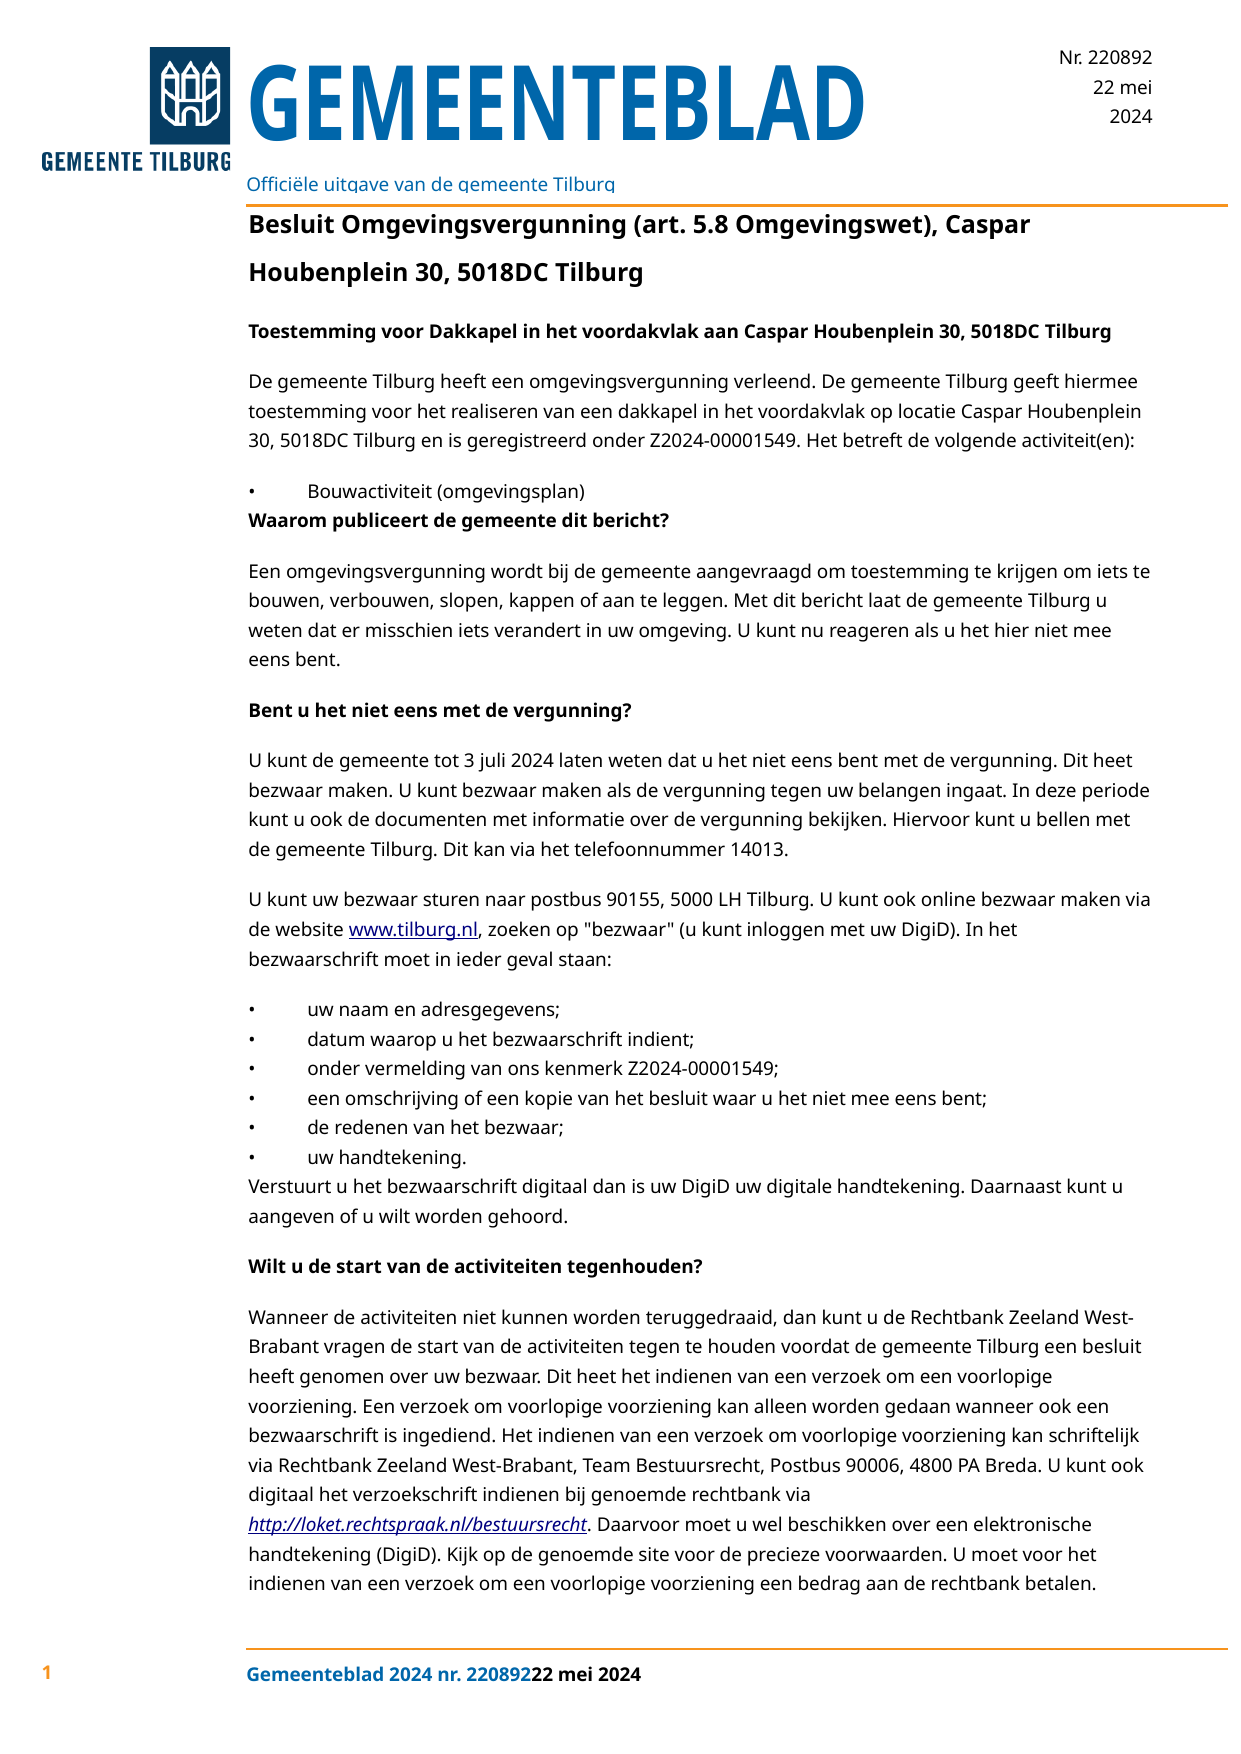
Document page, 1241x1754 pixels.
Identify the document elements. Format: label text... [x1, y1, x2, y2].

list de redenen van het bezwaar; [248, 1114, 1152, 1140]
text Wanneer de activiteiten niet kunnen worden teruggedraaid, dan kunt u de Rechtbank Zeeland West-Brabant vragen de start van de activiteiten tegen te houden voordat de gemeente Tilburg een besluit heeft genomen over uw bezwaar. Dit heet het indienen van een verzoek om een voorlopige voorziening. Een verzoek om voorlopige voorziening kan alleen worden gedaan wanneer ook een bezwaarschrift is ingediend. Het indienen van een verzoek om voorlopige voorziening kan schriftelijk via Rechtbank Zeeland West-Brabant, Team Bestuursrecht, Postbus 90006, 4800 PA Breda. U kunt ook digitaal het verzoekschrift indienen bij genoemde rechtbank via http://loket.rechtspraak.nl/bestuursrecht. Daarvoor moet u wel beschikken over een elektronische handtekening (DigiD). Kijk op de genoemde site voor de precieze voorwaarden. U moet voor het indienen van een verzoek om een voorlopige voorziening een bedrag aan de rechtbank betalen. [248, 1304, 1152, 1596]
list Bouwactiviteit (omgevingsplan) [248, 478, 1152, 504]
text Toestemming voor Dakkapel in het voordakvlak aan Caspar Houbenplein 30, 5018DC Tilburg [248, 318, 1152, 344]
picture [41, 47, 231, 172]
text Bent u het niet eens met de vergunning? [248, 697, 1152, 723]
list onder vermelding van ons kenmerk Z2024-00001549; [248, 1055, 1152, 1081]
text Wilt u de start van de activiteiten tegenhouden? [248, 1254, 1152, 1279]
text Een omgevingsvergunning wordt bij de gemeente aangevraagd om toestemming te krijgen om iets te bouwen, verbouwen, slopen, kappen of aan te leggen. Met dit bericht laat de gemeente Tilburg u weten dat er misschien iets verandert in uw omgeving. U kunt nu reageren als u het hier niet mee eens bent. [248, 558, 1152, 672]
list uw handtekening. [248, 1144, 1152, 1170]
list datum waarop u het bezwaarschrift indient; [248, 1026, 1152, 1052]
text Besluit Omgevingsvergunning (art. 5.8 Omgevingswet), Caspar Houbenplein 30, 5018DC Tilburg [248, 207, 1152, 288]
list uw naam en adresgegevens; [248, 996, 1152, 1022]
text U kunt uw bezwaar sturen naar postbus 90155, 5000 LH Tilburg. U kunt ook online bezwaar maken via de website www.tilburg.nl, zoeken op "bezwaar" (u kunt inloggen met uw DigiD). In het bezwaarschrift moet in ieder geval staan: [248, 887, 1152, 972]
list een omschrijving of een kopie van het besluit waar u het niet mee eens bent; [248, 1085, 1152, 1111]
text De gemeente Tilburg heeft een omgevingsvergunning verleend. De gemeente Tilburg geeft hiermee toestemming voor het realiseren van een dakkapel in het voordakvlak op locatie Caspar Houbenplein 30, 5018DC Tilburg en is geregistreerd onder Z2024-00001549. Het betreft de volgende activiteit(en): [248, 368, 1152, 453]
text Verstuurt u het bezwaarschrift digitaal dan is uw DigiD uw digitale handtekening. Daarnaast kunt u aangeven of u wilt worden gehoord. [248, 1174, 1152, 1229]
text Waarom publiceert de gemeente dit bericht? [248, 507, 1152, 533]
text U kunt de gemeente tot 3 juli 2024 laten weten dat u het niet eens bent met de vergunning. Dit heet bezwaar maken. U kunt bezwaar maken als de vergunning tegen uw belangen ingaat. In deze periode kunt u ook de documenten met informatie over de vergunning bekijken. Hiervoor kunt u bellen met de gemeente Tilburg. Dit kan via het telefoonnummer 14013. [248, 747, 1152, 862]
